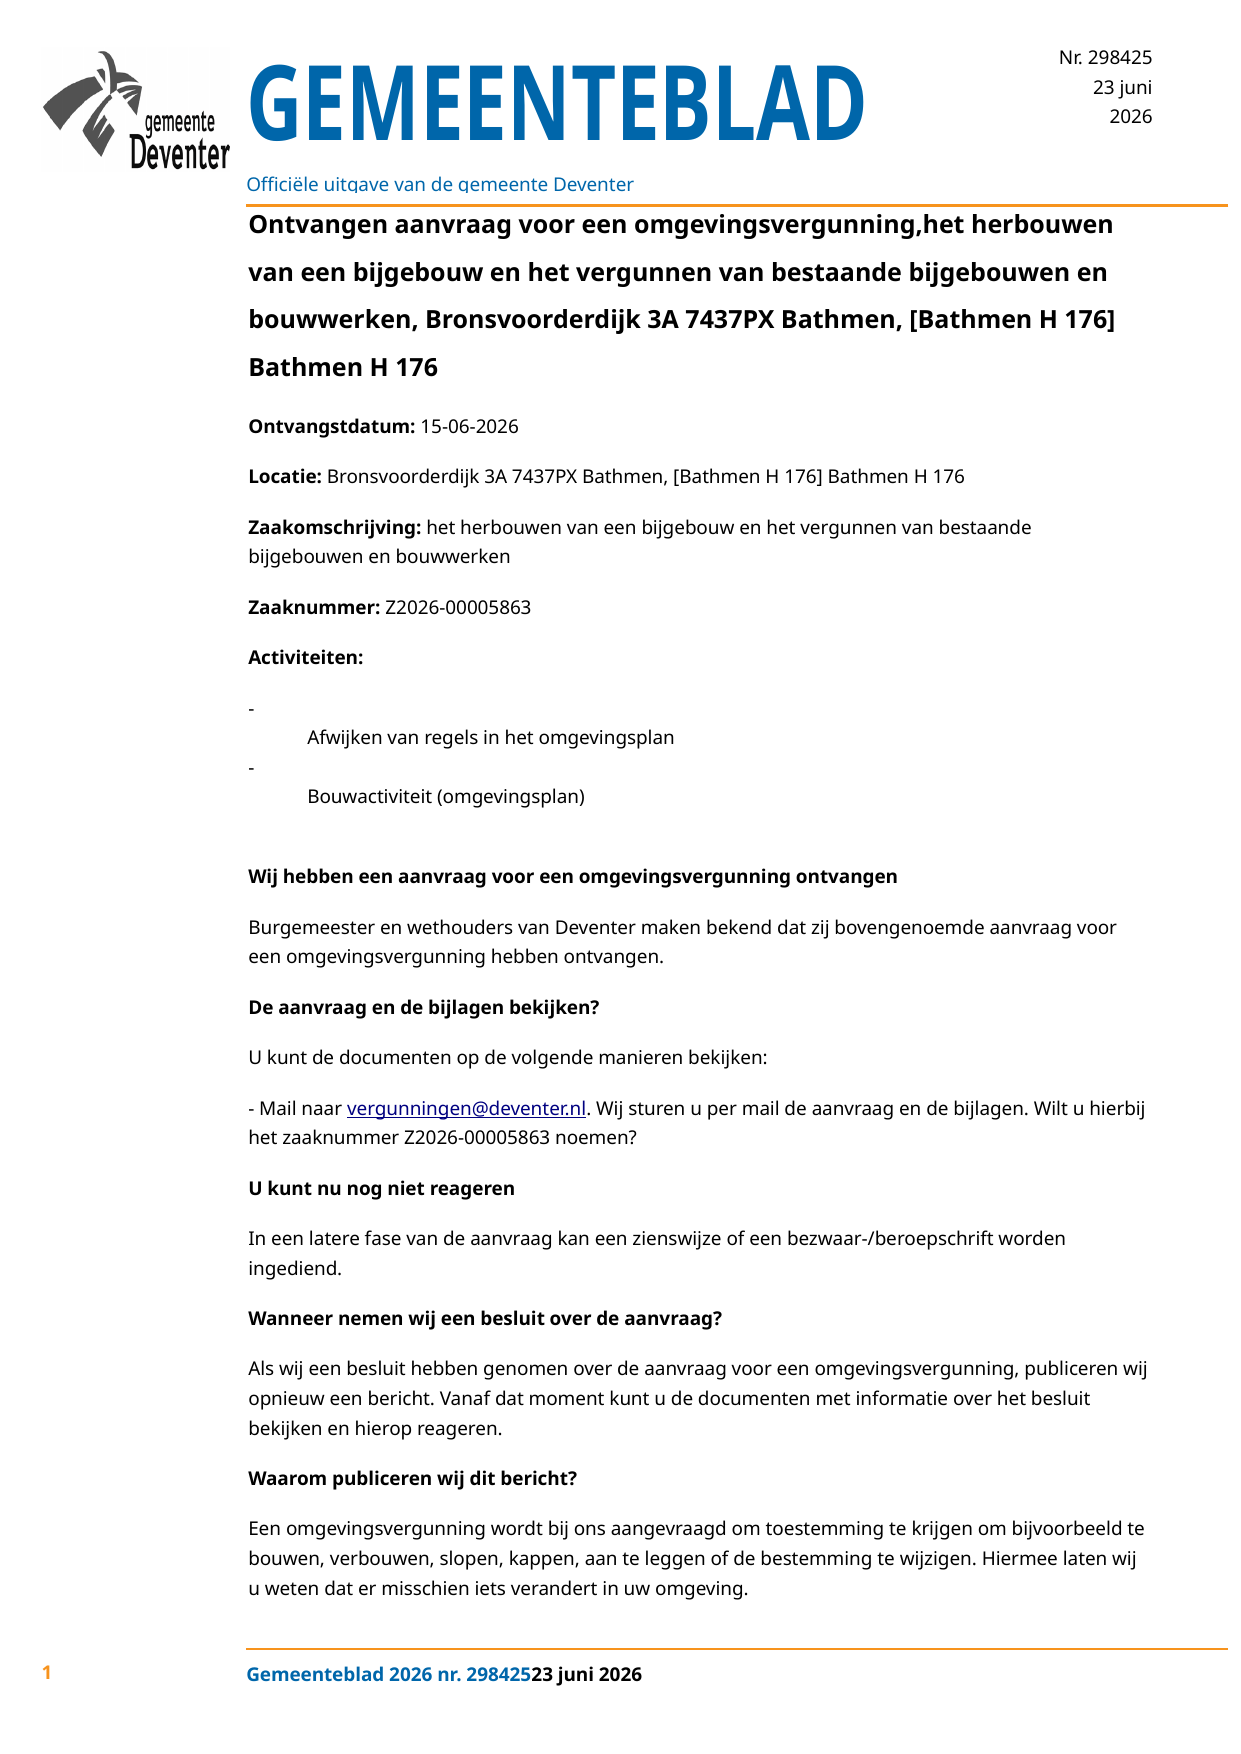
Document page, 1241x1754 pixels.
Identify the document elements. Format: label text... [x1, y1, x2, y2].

text Als wij een besluit hebben genomen over de aanvraag voor een omgevingsvergunning, publiceren wij opnieuw een bericht. Vanaf dat moment kunt u de documenten met informatie over het besluit bekijken en hierop reageren. [248, 1356, 1152, 1441]
list Bouwactiviteit (omgevingsplan) [248, 783, 1152, 809]
text U kunt nu nog niet reageren [248, 1175, 1152, 1201]
list Afwijken van regels in het omgevingsplan [248, 724, 1152, 750]
text De aanvraag en de bijlagen bekijken? [248, 994, 1152, 1020]
text Zaaknummer: Z2026-00005863 [248, 594, 1152, 620]
text Waarom publiceren wij dit bericht? [248, 1465, 1152, 1491]
text Zaakomschrijving: het herbouwen van een bijgebouw en het vergunnen van bestaande bijgebouwen en bouwwerken [248, 514, 1152, 569]
text Wij hebben een aanvraag voor een omgevingsvergunning ontvangen [248, 863, 1152, 889]
text - Mail naar vergunningen@deventer.nl. Wij sturen u per mail de aanvraag en de bijlagen. Wilt u hierbij het zaaknummer Z2026-00005863 noemen? [248, 1095, 1152, 1150]
picture [41, 47, 231, 172]
text Een omgevingsvergunning wordt bij ons aangevraagd om toestemming te krijgen om bijvoorbeeld te bouwen, verbouwen, slopen, kappen, aan te leggen of de bestemming te wijzigen. Hiermee laten wij u weten dat er misschien iets verandert in uw omgeving. [248, 1516, 1152, 1601]
text Ontvangen aanvraag voor een omgevingsvergunning,het herbouwen van een bijgebouw en het vergunnen van bestaande bijgebouwen en bouwwerken, Bronsvoorderdijk 3A 7437PX Bathmen, [Bathmen H 176] Bathmen H 176 [248, 207, 1152, 384]
text Wanneer nemen wij een besluit over de aanvraag? [248, 1305, 1152, 1331]
text Locatie: Bronsvoorderdijk 3A 7437PX Bathmen, [Bathmen H 176] Bathmen H 176 [248, 463, 1152, 489]
text Activiteiten: [248, 644, 1152, 670]
text In een latere fase van de aanvraag kan een zienswijze of een bezwaar-/beroepschrift worden ingediend. [248, 1225, 1152, 1281]
text Ontvangstdatum: 15-06-2026 [248, 413, 1152, 439]
text Burgemeester en wethouders van Deventer maken bekend dat zij bovengenoemde aanvraag voor een omgevingsvergunning hebben ontvangen. [248, 914, 1152, 969]
text U kunt de documenten op de volgende manieren bekijken: [248, 1044, 1152, 1070]
